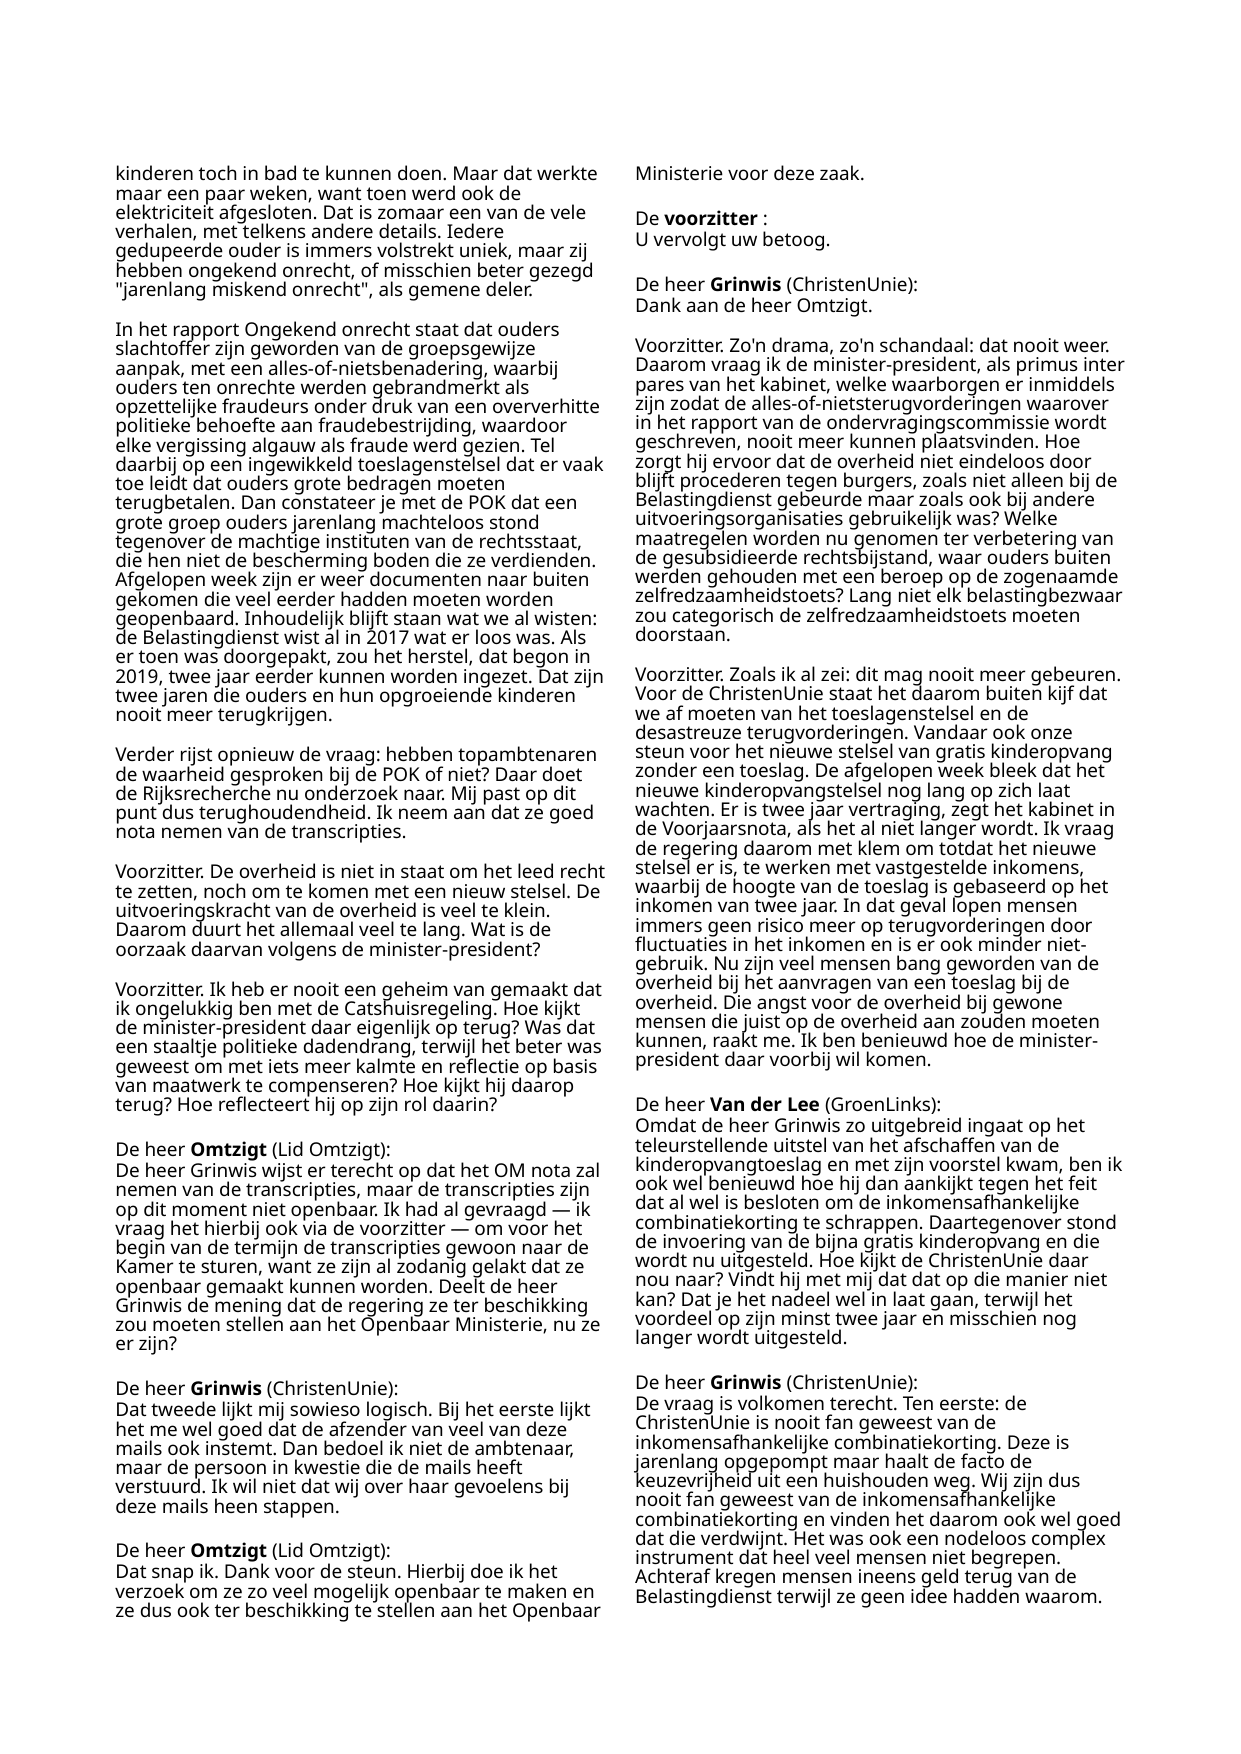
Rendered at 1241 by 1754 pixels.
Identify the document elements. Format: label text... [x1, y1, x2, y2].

text De voorzitter : [635, 205, 1125, 231]
text De heer Grinwis wijst er terecht op dat het OM nota zal nemen van de transcripties, maar de transcripties zijn op dit moment niet openbaar. Ik had al gevraagd — ik vraag het hierbij ook via de voorzitter — om voor het begin van de termijn de transcripties gewoon naar de Kamer te sturen, want ze zijn al zodanig gelakt dat ze openbaar gemaakt kunnen worden. Deelt de heer Grinwis de mening dat de regering ze ter beschikking zou moeten stellen aan het Openbaar Ministerie, nu ze er zijn? [115, 1162, 605, 1355]
text Dat tweede lijkt mij sowieso logisch. Bij het eerste lijkt het me wel goed dat de afzender van veel van deze mails ook instemt. Dan bedoel ik niet de ambtenaar, maar de persoon in kwestie die de mails heeft verstuurd. Ik wil niet dat wij over haar gevoelens bij deze mails heen stappen. [115, 1401, 605, 1517]
text Dat snap ik. Dank voor de steun. Hierbij doe ik het verzoek om ze zo veel mogelijk openbaar te maken en ze dus ook ter beschikking te stellen aan het Openbaar [115, 1563, 605, 1621]
text Voorzitter. De overheid is niet in staat om het leed recht te zetten, noch om te komen met een nieuw stelsel. De uitvoeringskracht van de overheid is veel te klein. Daarom duurt het allemaal veel te lang. Wat is de oorzaak daarvan volgens de minister-president? [115, 863, 605, 960]
text U vervolgt uw betoog. [635, 231, 1125, 250]
text Omdat de heer Grinwis zo uitgebreid ingaat op het teleurstellende uitstel van het afschaffen van de kinderopvangtoeslag en met zijn voorstel kwam, ben ik ook wel benieuwd hoe hij dan aankijkt tegen het feit dat al wel is besloten om de inkomensafhankelijke combinatiekorting te schrappen. Daartegenover stond de invoering van de bijna gratis kinderopvang en die wordt nu uitgesteld. Hoe kijkt de ChristenUnie daar nou naar? Vindt hij met mij dat dat op die manier niet kan? Dat je het nadeel wel in laat gaan, terwijl het voordeel op zijn minst twee jaar en misschien nog langer wordt uitgesteld. [635, 1117, 1125, 1348]
text Ministerie voor deze zaak. [635, 165, 1125, 184]
text De heer Omtzigt (Lid Omtzigt): [115, 1538, 605, 1563]
text De heer Grinwis (ChristenUnie): [115, 1376, 605, 1401]
text In het rapport Ongekend onrecht staat dat ouders slachtoffer zijn geworden van de groepsgewijze aanpak, met een alles-of-nietsbenadering, waarbij ouders ten onrechte werden gebrandmerkt als opzettelijke fraudeurs onder druk van een oververhitte politieke behoefte aan fraudebestrijding, waardoor elke vergissing algauw als fraude werd gezien. Tel daarbij op een ingewikkeld toeslagenstelsel dat er vaak toe leidt dat ouders grote bedragen moeten terugbetalen. Dan constateer je met de POK dat een grote groep ouders jarenlang machteloos stond tegenover de machtige instituten van de rechtsstaat, die hen niet de bescherming boden die ze verdienden. Afgelopen week zijn er weer documenten naar buiten gekomen die veel eerder hadden moeten worden geopenbaard. Inhoudelijk blijft staan wat we al wisten: de Belastingdienst wist al in 2017 wat er loos was. Als er toen was doorgepakt, zou het herstel, dat begon in 2019, twee jaar eerder kunnen worden ingezet. Dat zijn twee jaren die ouders en hun opgroeiende kinderen nooit meer terugkrijgen. [115, 321, 605, 726]
text De heer Van der Lee (GroenLinks): [635, 1092, 1125, 1117]
text De vraag is volkomen terecht. Ten eerste: de ChristenUnie is nooit fan geweest van de inkomensafhankelijke combinatiekorting. Deze is jarenlang opgepompt maar haalt de facto de keuzevrijheid uit een huishouden weg. Wij zijn dus nooit fan geweest van de inkomensafhankelijke combinatiekorting en vinden het daarom ook wel goed dat die verdwijnt. Het was ook een nodeloos complex instrument dat heel veel mensen niet begrepen. Achteraf kregen mensen ineens geld terug van de Belastingdienst terwijl ze geen idee hadden waarom. [635, 1395, 1125, 1607]
text Verder rijst opnieuw de vraag: hebben topambtenaren de waarheid gesproken bij de POK of niet? Daar doet de Rijksrecherche nu onderzoek naar. Mij past op dit punt dus terughoudendheid. Ik neem aan dat ze goed nota nemen van de transcripties. [115, 746, 605, 843]
text De heer Grinwis (ChristenUnie): [635, 271, 1125, 297]
text De heer Grinwis (ChristenUnie): [635, 1369, 1125, 1395]
text Dank aan de heer Omtzigt. [635, 297, 1125, 316]
text Voorzitter. Zo'n drama, zo'n schandaal: dat nooit weer. Daarom vraag ik de minister-president, als primus inter pares van het kabinet, welke waarborgen er inmiddels zijn zodat de alles-of-nietsterugvorderingen waarover in het rapport van de ondervragingscommissie wordt geschreven, nooit meer kunnen plaatsvinden. Hoe zorgt hij ervoor dat de overheid niet eindeloos door blijft procederen tegen burgers, zoals niet alleen bij de Belastingdienst gebeurde maar zoals ook bij andere uitvoeringsorganisaties gebruikelijk was? Welke maatregelen worden nu genomen ter verbetering van de gesubsidieerde rechtsbijstand, waar ouders buiten werden gehouden met een beroep op de zogenaamde zelfredzaamheidstoets? Lang niet elk belastingbezwaar zou categorisch de zelfredzaamheidstoets moeten doorstaan. [635, 337, 1125, 645]
text De heer Omtzigt (Lid Omtzigt): [115, 1136, 605, 1162]
text Voorzitter. Zoals ik al zei: dit mag nooit meer gebeuren. Voor de ChristenUnie staat het daarom buiten kijf dat we af moeten van het toeslagenstelsel en de desastreuze terugvorderingen. Vandaar ook onze steun voor het nieuwe stelsel van gratis kinderopvang zonder een toeslag. De afgelopen week bleek dat het nieuwe kinderopvangstelsel nog lang op zich laat wachten. Er is twee jaar vertraging, zegt het kabinet in de Voorjaarsnota, als het al niet langer wordt. Ik vraag de regering daarom met klem om totdat het nieuwe stelsel er is, te werken met vastgestelde inkomens, waarbij de hoogte van de toeslag is gebaseerd op het inkomen van twee jaar. In dat geval lopen mensen immers geen risico meer op terugvorderingen door fluctuaties in het inkomen en is er ook minder niet-gebruik. Nu zijn veel mensen bang geworden van de overheid bij het aanvragen van een toeslag bij de overheid. Die angst voor de overheid bij gewone mensen die juist op de overheid aan zouden moeten kunnen, raakt me. Ik ben benieuwd hoe de minister-president daar voorbij wil komen. [635, 666, 1125, 1071]
text Voorzitter. Ik heb er nooit een geheim van gemaakt dat ik ongelukkig ben met de Catshuisregeling. Hoe kijkt de minister-president daar eigenlijk op terug? Was dat een staaltje politieke dadendrang, terwijl het beter was geweest om met iets meer kalmte en reflectie op basis van maatwerk te compenseren? Hoe kijkt hij daarop terug? Hoe reflecteert hij op zijn rol daarin? [115, 981, 605, 1115]
text kinderen toch in bad te kunnen doen. Maar dat werkte maar een paar weken, want toen werd ook de elektriciteit afgesloten. Dat is zomaar een van de vele verhalen, met telkens andere details. Iedere gedupeerde ouder is immers volstrekt uniek, maar zij hebben ongekend onrecht, of misschien beter gezegd "jarenlang miskend onrecht", als gemene deler. [115, 165, 605, 300]
